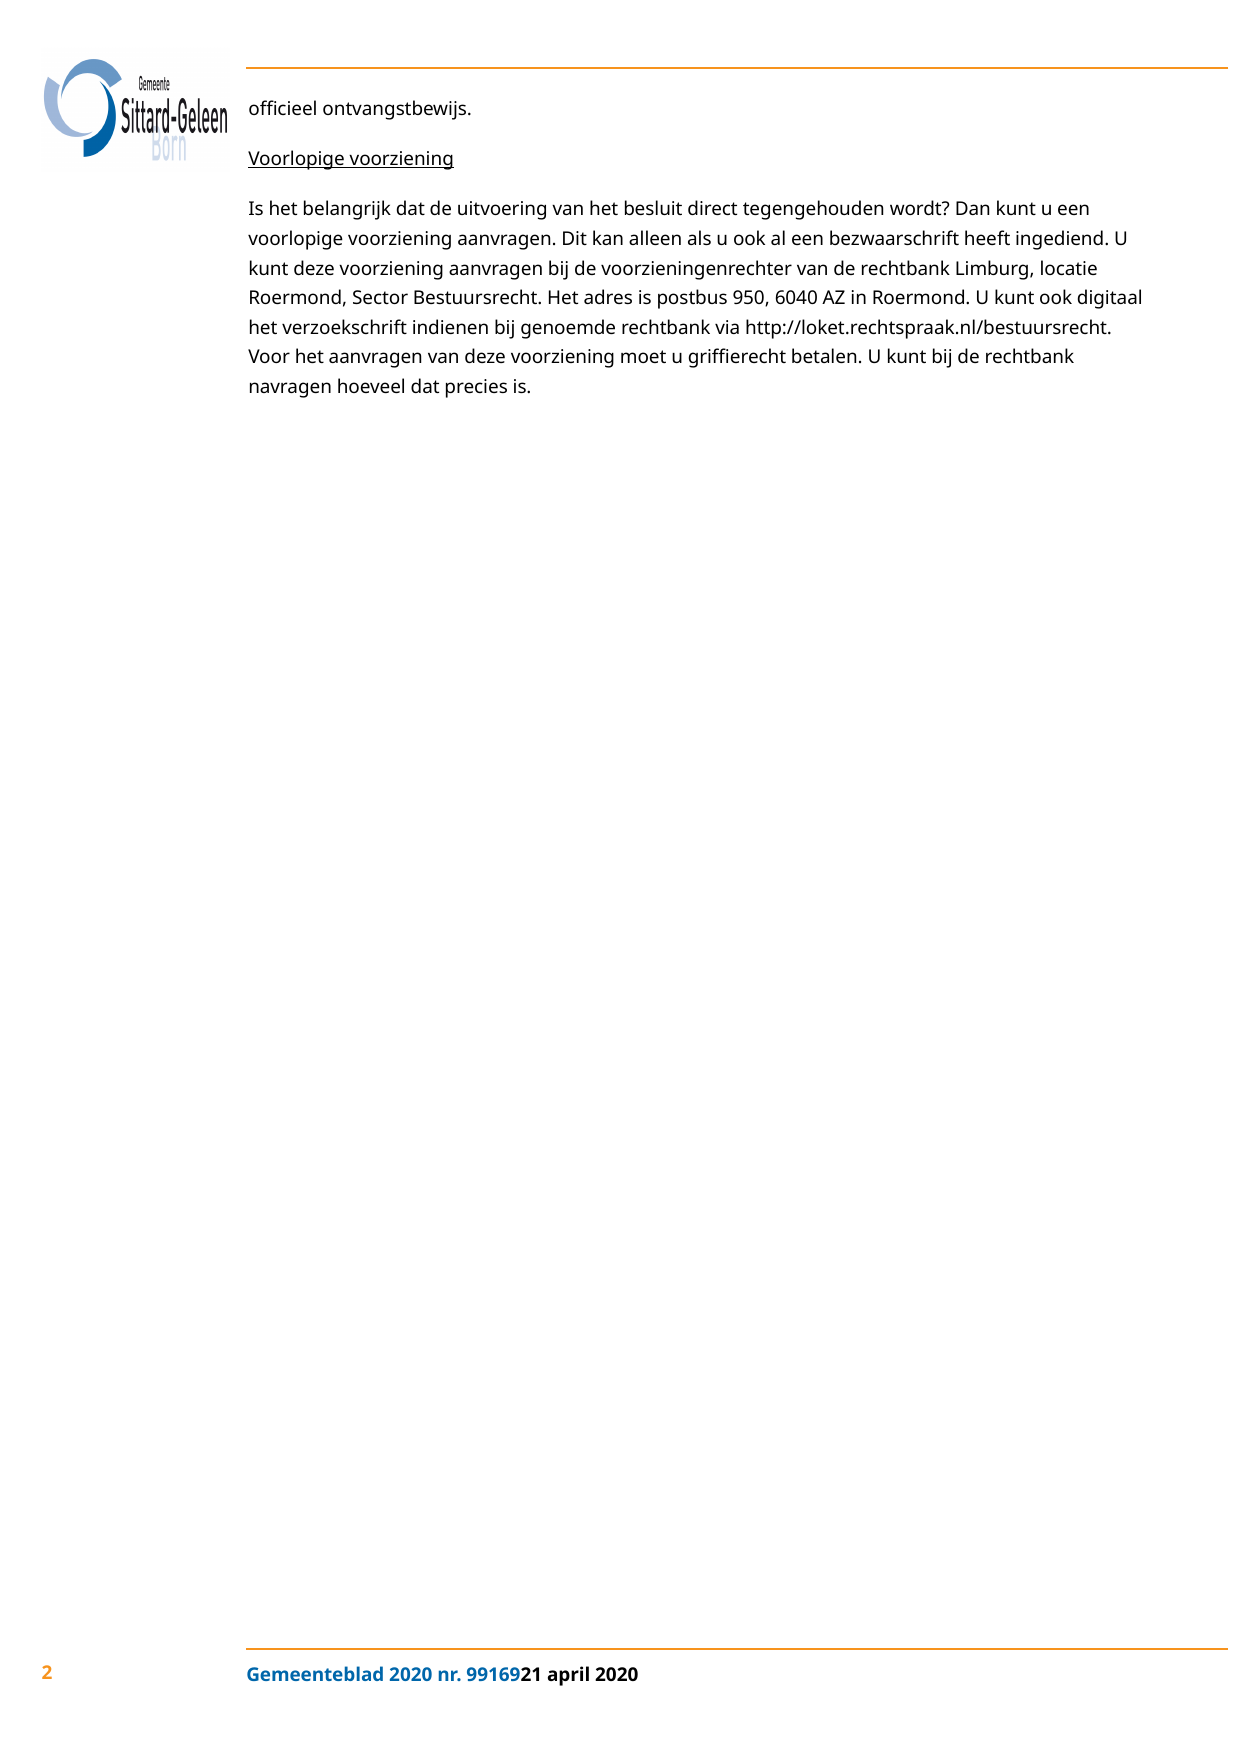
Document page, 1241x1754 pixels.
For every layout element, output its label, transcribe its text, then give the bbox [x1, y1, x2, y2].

text officieel ontvangstbewijs. [248, 95, 1152, 121]
text Voorlopige voorziening [248, 145, 1152, 171]
text Is het belangrijk dat de uitvoering van het besluit direct tegengehouden wordt? Dan kunt u een voorlopige voorziening aanvragen. Dit kan alleen als u ook al een bezwaarschrift heeft ingediend. U kunt deze voorziening aanvragen bij de voorzieningenrechter van de rechtbank Limburg, locatie Roermond, Sector Bestuursrecht. Het adres is postbus 950, 6040 AZ in Roermond. U kunt ook digitaal het verzoekschrift indienen bij genoemde rechtbank via http://loket.rechtspraak.nl/bestuursrecht. Voor het aanvragen van deze voorziening moet u griffierecht betalen. U kunt bij de rechtbank navragen hoeveel dat precies is. [248, 196, 1152, 399]
picture [41, 47, 231, 172]
